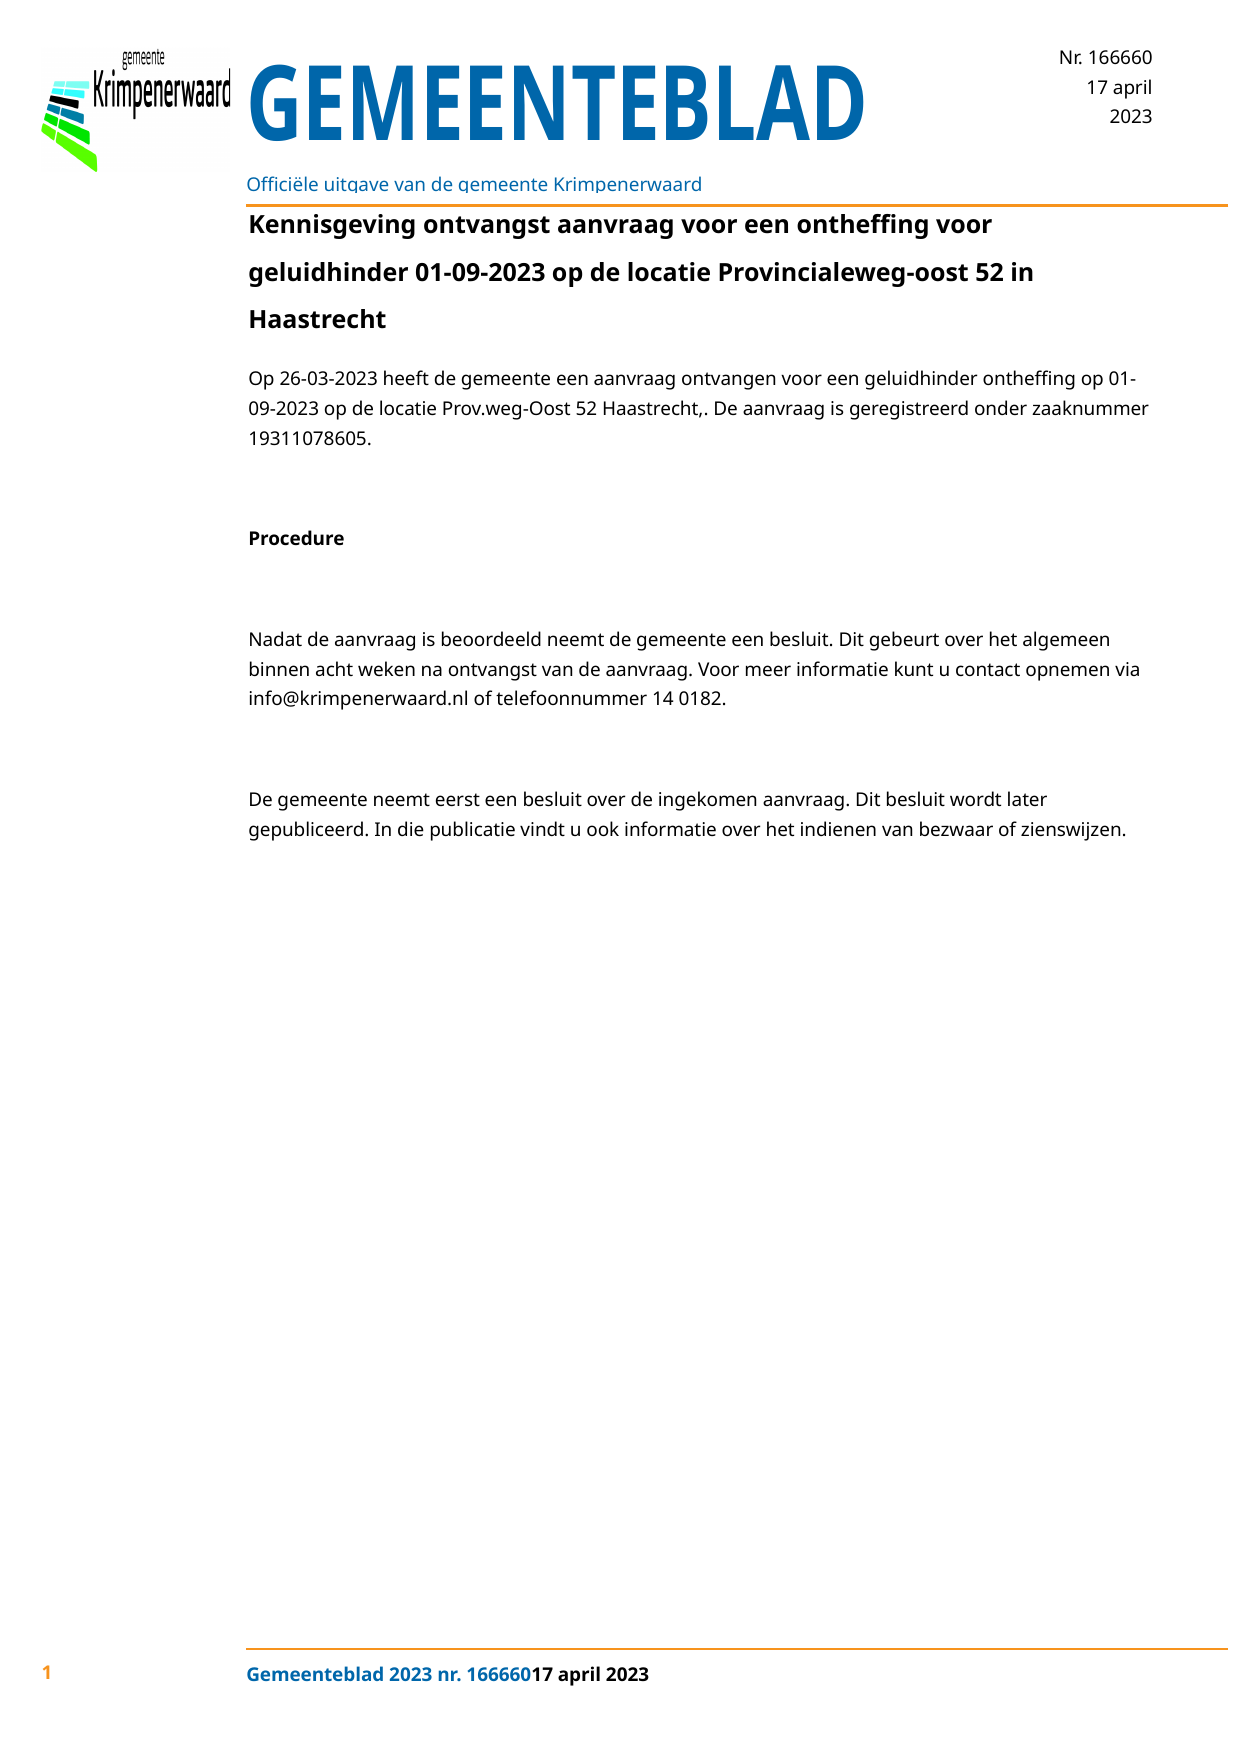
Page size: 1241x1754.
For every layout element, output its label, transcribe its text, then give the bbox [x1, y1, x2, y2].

text Kennisgeving ontvangst aanvraag voor een ontheffing voor geluidhinder 01-09-2023 op de locatie Provincialeweg-oost 52 in Haastrecht [248, 207, 1152, 336]
picture [41, 47, 231, 172]
text Procedure [248, 526, 1152, 551]
text Op 26-03-2023 heeft de gemeente een aanvraag ontvangen voor een geluidhinder ontheffing op 01-09-2023 op de locatie Prov.weg-Oost 52 Haastrecht,. De aanvraag is geregistreerd onder zaaknummer 19311078605. [248, 366, 1152, 450]
text Nadat de aanvraag is beoordeeld neemt de gemeente een besluit. Dit gebeurt over het algemeen binnen acht weken na ontvangst van de aanvraag. Voor meer informatie kunt u contact opnemen via info@krimpenerwaard.nl of telefoonnummer 14 0182. [248, 626, 1152, 711]
text De gemeente neemt eerst een besluit over de ingekomen aanvraag. Dit besluit wordt later gepubliceerd. In die publicatie vindt u ook informatie over het indienen van bezwaar of zienswijzen. [248, 786, 1152, 842]
